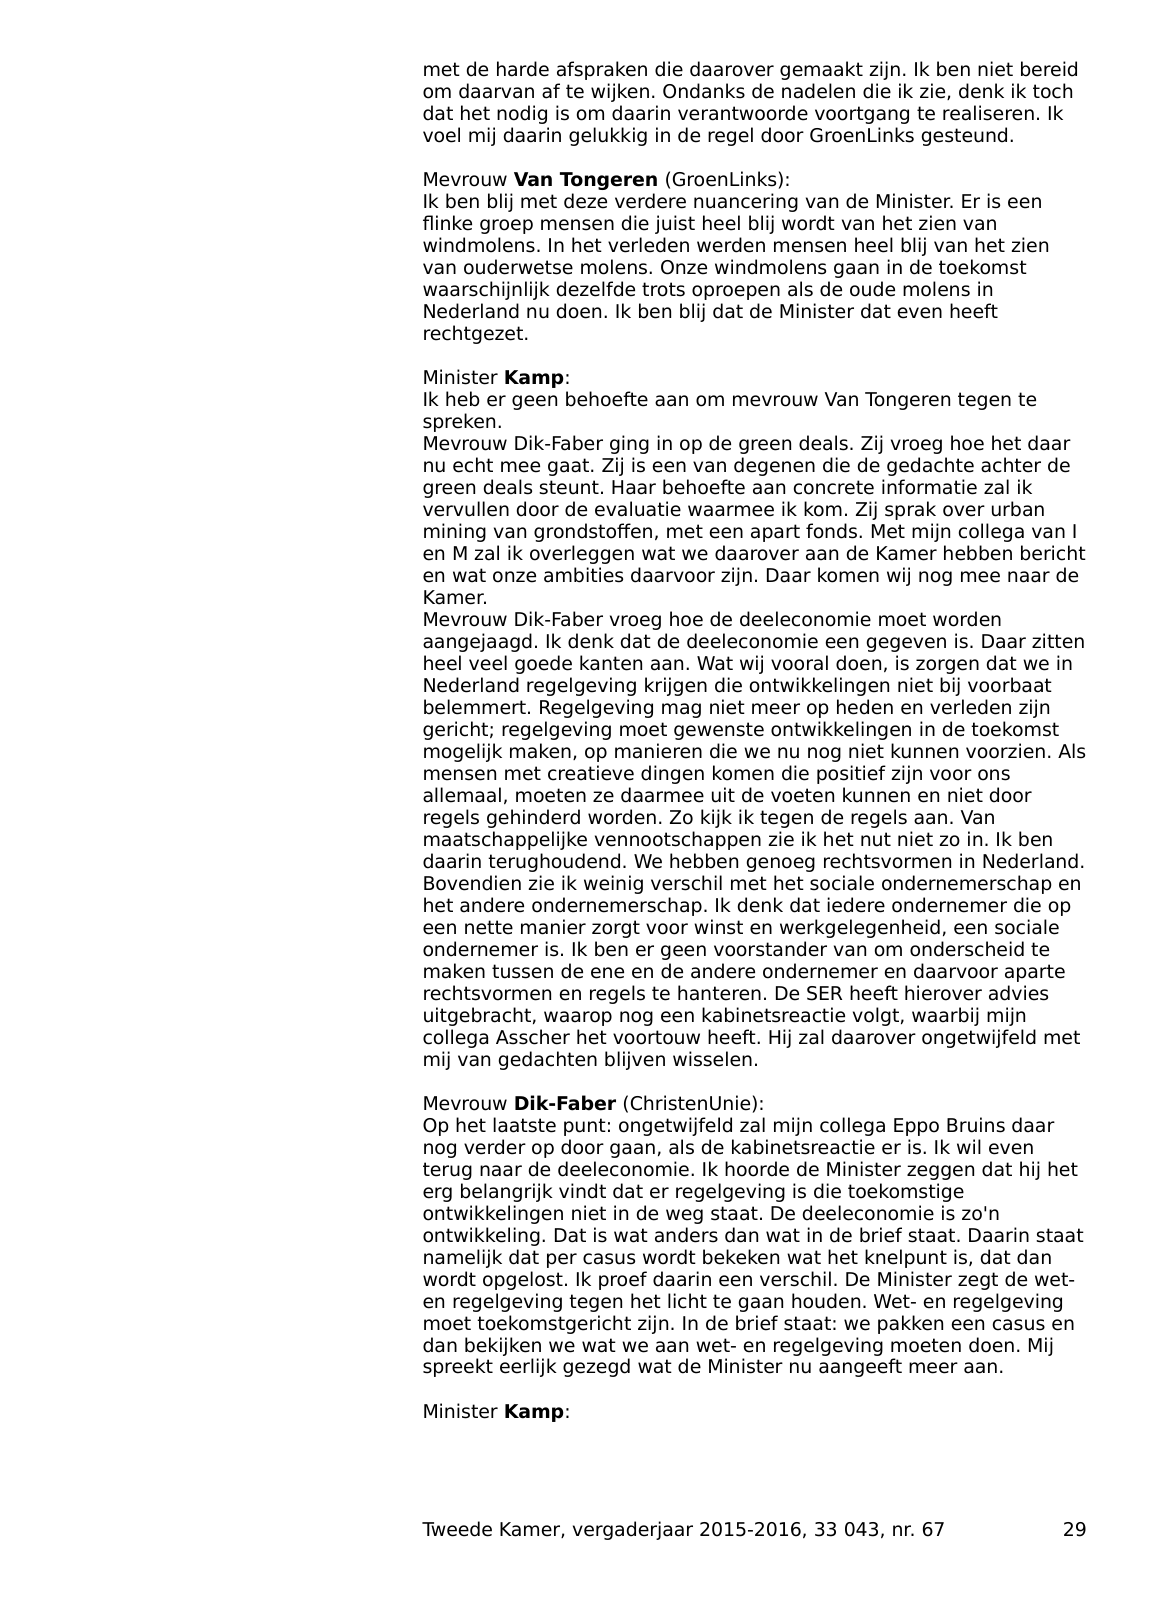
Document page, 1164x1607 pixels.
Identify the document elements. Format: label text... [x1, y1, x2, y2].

text Ik heb er geen behoefte aan om mevrouw Van Tongeren tegen te spreken. [422, 389, 1087, 433]
text Mevrouw Van Tongeren (GroenLinks): [422, 169, 1087, 191]
text Mevrouw Dik-Faber vroeg hoe de deeleconomie moet worden aangejaagd. Ik denk dat de deeleconomie een gegeven is. Daar zitten heel veel goede kanten aan. Wat wij vooral doen, is zorgen dat we in Nederland regelgeving krijgen die ontwikkelingen niet bij voorbaat belemmert. Regelgeving mag niet meer op heden en verleden zijn gericht; regelgeving moet gewenste ontwikkelingen in de toekomst mogelijk maken, op manieren die we nu nog niet kunnen voorzien. Als mensen met creatieve dingen komen die positief zijn voor ons allemaal, moeten ze daarmee uit de voeten kunnen en niet door regels gehinderd worden. Zo kijk ik tegen de regels aan. Van maatschappelijke vennootschappen zie ik het nut niet zo in. Ik ben daarin terughoudend. We hebben genoeg rechtsvormen in Nederland. Bovendien zie ik weinig verschil met het sociale ondernemerschap en het andere ondernemerschap. Ik denk dat iedere ondernemer die op een nette manier zorgt voor winst en werkgelegenheid, een sociale ondernemer is. Ik ben er geen voorstander van om onderscheid te maken tussen de ene en de andere ondernemer en daarvoor aparte rechtsvormen en regels te hanteren. De SER heeft hierover advies uitgebracht, waarop nog een kabinetsreactie volgt, waarbij mijn collega Asscher het voortouw heeft. Hij zal daarover ongetwijfeld met mij van gedachten blijven wisselen. [422, 609, 1087, 1071]
text Minister Kamp: [422, 367, 1087, 389]
text Ik ben blij met deze verdere nuancering van de Minister. Er is een flinke groep mensen die juist heel blij wordt van het zien van windmolens. In het verleden werden mensen heel blij van het zien van ouderwetse molens. Onze windmolens gaan in de toekomst waarschijnlijk dezelfde trots oproepen als de oude molens in Nederland nu doen. Ik ben blij dat de Minister dat even heeft rechtgezet. [422, 191, 1087, 345]
text Mevrouw Dik-Faber (ChristenUnie): [422, 1093, 1087, 1115]
text Op het laatste punt: ongetwijfeld zal mijn collega Eppo Bruins daar nog verder op door gaan, als de kabinetsreactie er is. Ik wil even terug naar de deeleconomie. Ik hoorde de Minister zeggen dat hij het erg belangrijk vindt dat er regelgeving is die toekomstige ontwikkelingen niet in de weg staat. De deeleconomie is zo'n ontwikkeling. Dat is wat anders dan wat in de brief staat. Daarin staat namelijk dat per casus wordt bekeken wat het knelpunt is, dat dan wordt opgelost. Ik proef daarin een verschil. De Minister zegt de wet- en regelgeving tegen het licht te gaan houden. Wet- en regelgeving moet toekomstgericht zijn. In de brief staat: we pakken een casus en dan bekijken we wat we aan wet- en regelgeving moeten doen. Mij spreekt eerlijk gezegd wat de Minister nu aangeeft meer aan. [422, 1115, 1087, 1378]
text Minister Kamp: [422, 1401, 1087, 1423]
text met de harde afspraken die daarover gemaakt zijn. Ik ben niet bereid om daarvan af te wijken. Ondanks de nadelen die ik zie, denk ik toch dat het nodig is om daarin verantwoorde voortgang te realiseren. Ik voel mij daarin gelukkig in de regel door GroenLinks gesteund. [422, 59, 1087, 147]
text Mevrouw Dik-Faber ging in op de green deals. Zij vroeg hoe het daar nu echt mee gaat. Zij is een van degenen die de gedachte achter de green deals steunt. Haar behoefte aan concrete informatie zal ik vervullen door de evaluatie waarmee ik kom. Zij sprak over urban mining van grondstoffen, met een apart fonds. Met mijn collega van I en M zal ik overleggen wat we daarover aan de Kamer hebben bericht en wat onze ambities daarvoor zijn. Daar komen wij nog mee naar de Kamer. [422, 433, 1087, 609]
